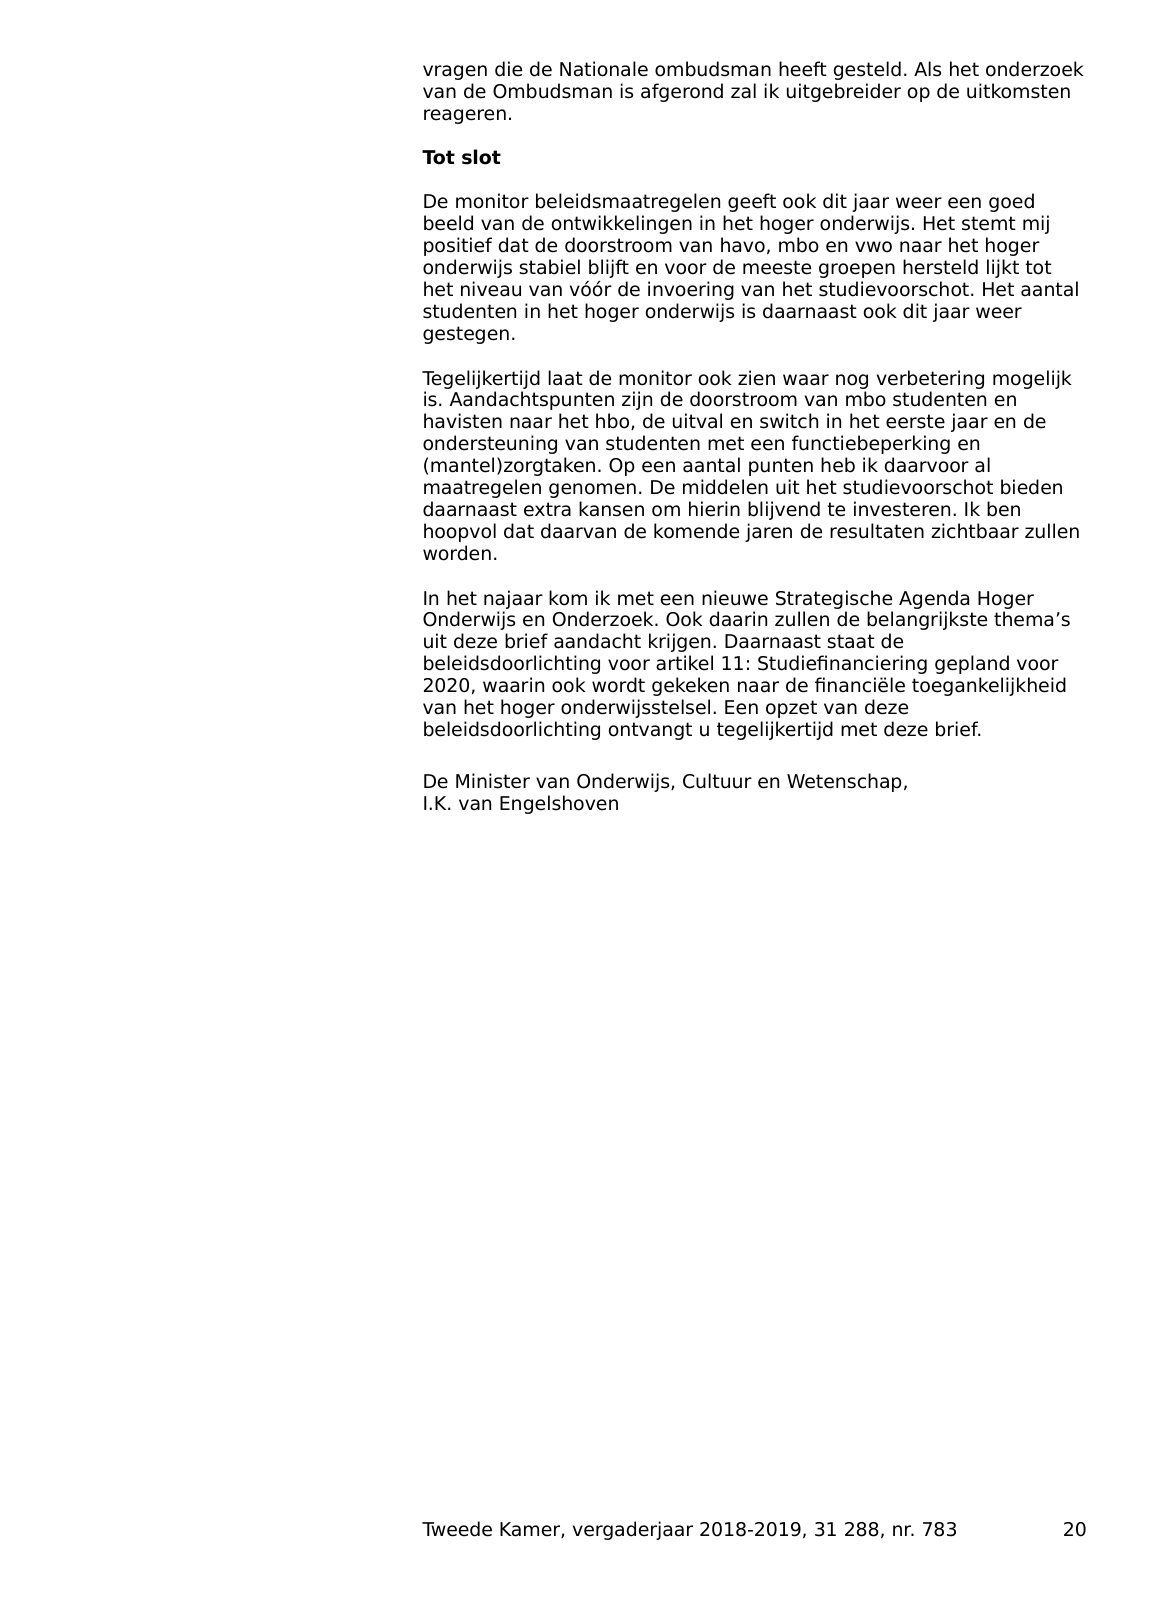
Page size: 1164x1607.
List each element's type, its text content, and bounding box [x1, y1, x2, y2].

text In het najaar kom ik met een nieuwe Strategische Agenda Hoger Onderwijs en Onderzoek. Ook daarin zullen de belangrijkste thema’s uit deze brief aandacht krijgen. Daarnaast staat de beleidsdoorlichting voor artikel 11: Studiefinanciering gepland voor 2020, waarin ook wordt gekeken naar de financiële toegankelijkheid van het hoger onderwijsstelsel. Een opzet van deze beleidsdoorlichting ontvangt u tegelijkertijd met deze brief. [422, 587, 1087, 741]
text vragen die de Nationale ombudsman heeft gesteld. Als het onderzoek van de Ombudsman is afgerond zal ik uitgebreider op de uitkomsten reageren. [422, 59, 1087, 125]
subtitle Tot slot [422, 147, 1087, 169]
text De Minister van Onderwijs, Cultuur en Wetenschap, I.K. van Engelshoven [422, 771, 1087, 815]
text De monitor beleidsmaatregelen geeft ook dit jaar weer een goed beeld van de ontwikkelingen in het hoger onderwijs. Het stemt mij positief dat de doorstroom van havo, mbo en vwo naar het hoger onderwijs stabiel blijft en voor de meeste groepen hersteld lijkt tot het niveau van vóór de invoering van het studievoorschot. Het aantal studenten in het hoger onderwijs is daarnaast ook dit jaar weer gestegen. [422, 191, 1087, 345]
text Tegelijkertijd laat de monitor ook zien waar nog verbetering mogelijk is. Aandachtspunten zijn de doorstroom van mbo studenten en havisten naar het hbo, de uitval en switch in het eerste jaar en de ondersteuning van studenten met een functiebeperking en (mantel)zorgtaken. Op een aantal punten heb ik daarvoor al maatregelen genomen. De middelen uit het studievoorschot bieden daarnaast extra kansen om hierin blijvend te investeren. Ik ben hoopvol dat daarvan de komende jaren de resultaten zichtbaar zullen worden. [422, 367, 1087, 565]
